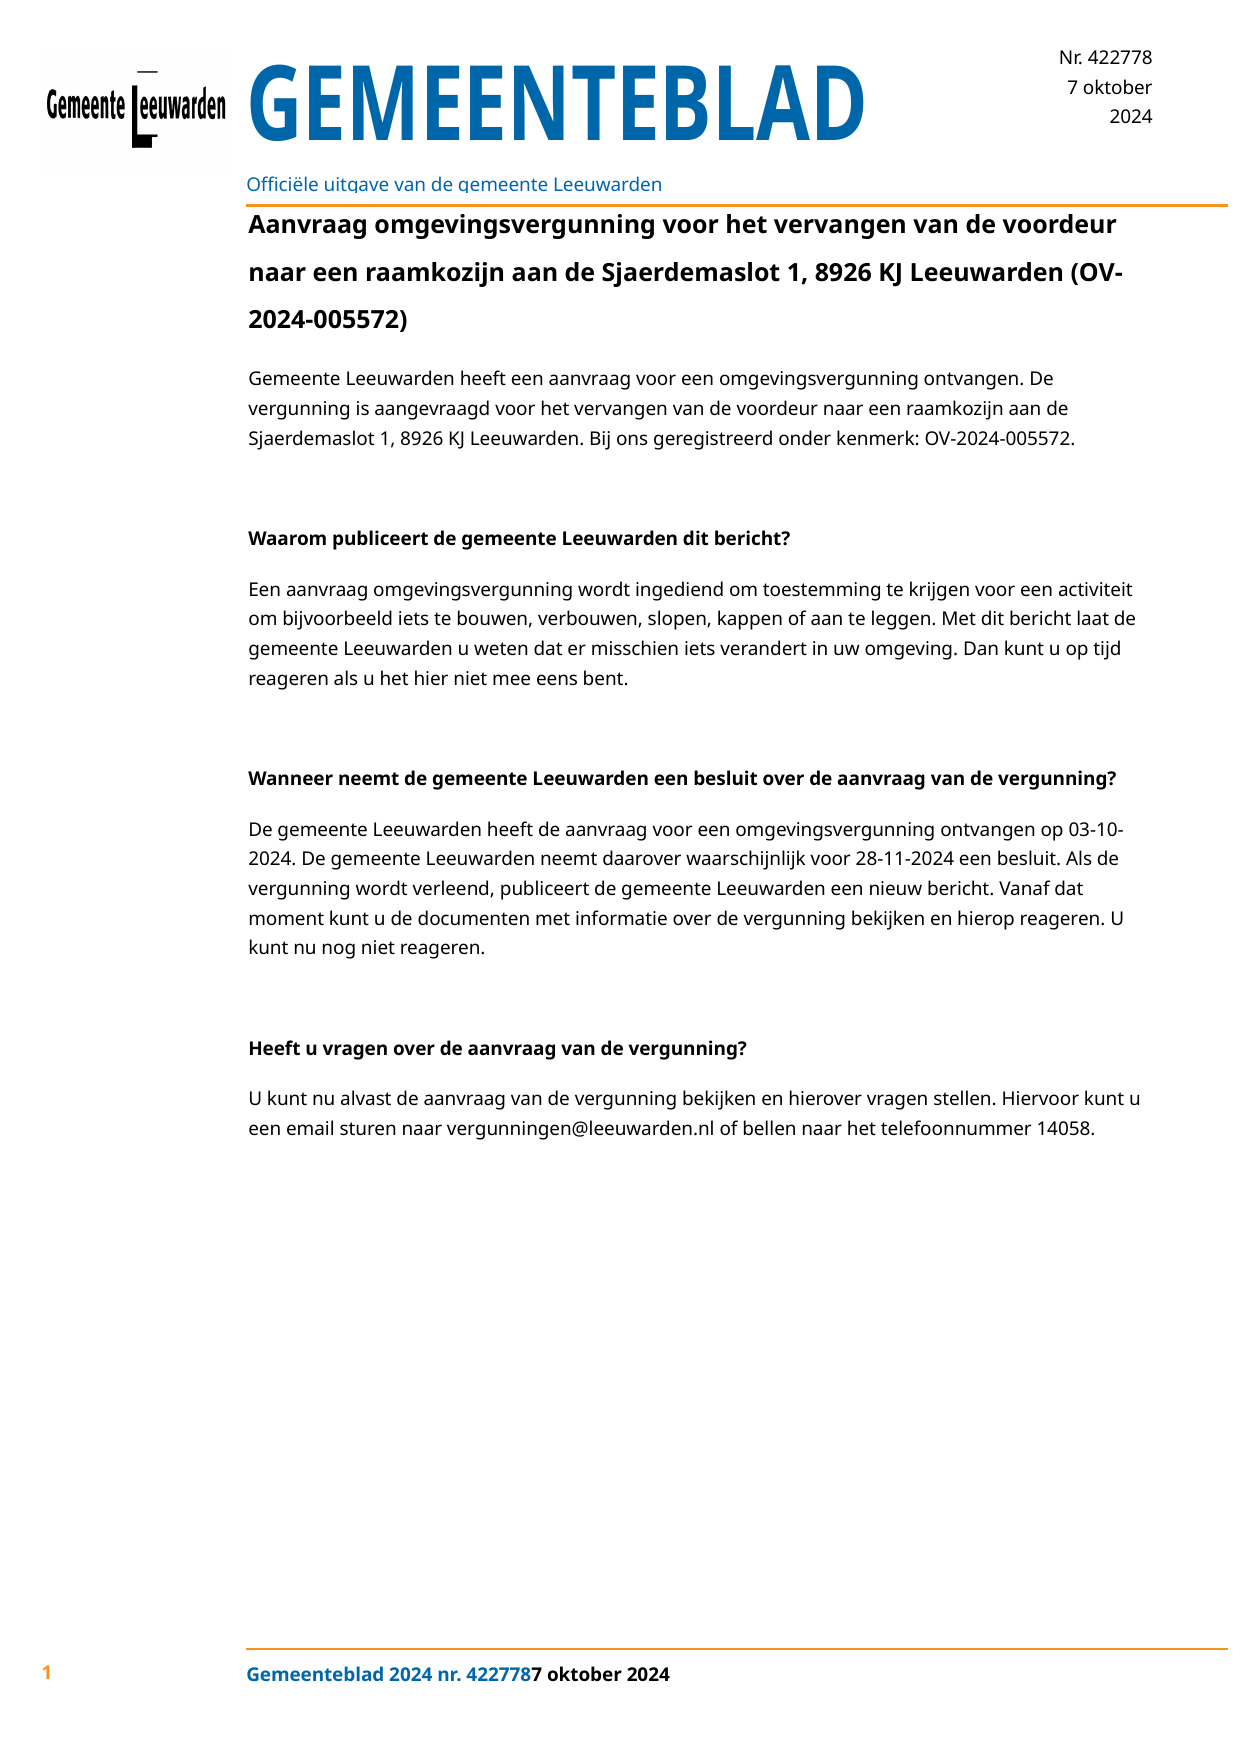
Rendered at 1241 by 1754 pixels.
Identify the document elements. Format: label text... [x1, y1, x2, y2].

text Wanneer neemt de gemeente Leeuwarden een besluit over de aanvraag van de vergunning? [248, 766, 1152, 791]
picture [41, 47, 231, 172]
text U kunt nu alvast de aanvraag van de vergunning bekijken en hierover vragen stellen. Hiervoor kunt u een email sturen naar vergunningen@leeuwarden.nl of bellen naar het telefoonnummer 14058. [248, 1086, 1152, 1141]
text Een aanvraag omgevingsvergunning wordt ingediend om toestemming te krijgen voor een activiteit om bijvoorbeeld iets te bouwen, verbouwen, slopen, kappen of aan te leggen. Met dit bericht laat de gemeente Leeuwarden u weten dat er misschien iets verandert in uw omgeving. Dan kunt u op tijd reageren als u het hier niet mee eens bent. [248, 576, 1152, 690]
text Waarom publiceert de gemeente Leeuwarden dit bericht? [248, 526, 1152, 551]
text Aanvraag omgevingsvergunning voor het vervangen van de voordeur naar een raamkozijn aan de Sjaerdemaslot 1, 8926 KJ Leeuwarden (OV-2024-005572) [248, 207, 1152, 336]
text De gemeente Leeuwarden heeft de aanvraag voor een omgevingsvergunning ontvangen op 03-10-2024. De gemeente Leeuwarden neemt daarover waarschijnlijk voor 28-11-2024 een besluit. Als de vergunning wordt verleend, publiceert de gemeente Leeuwarden een nieuw bericht. Vanaf dat moment kunt u de documenten met informatie over de vergunning bekijken en hierop reageren. U kunt nu nog niet reageren. [248, 816, 1152, 960]
text Gemeente Leeuwarden heeft een aanvraag voor een omgevingsvergunning ontvangen. De vergunning is aangevraagd voor het vervangen van de voordeur naar een raamkozijn aan de Sjaerdemaslot 1, 8926 KJ Leeuwarden. Bij ons geregistreerd onder kenmerk: OV-2024-005572. [248, 366, 1152, 450]
text Heeft u vragen over de aanvraag van de vergunning? [248, 1035, 1152, 1061]
